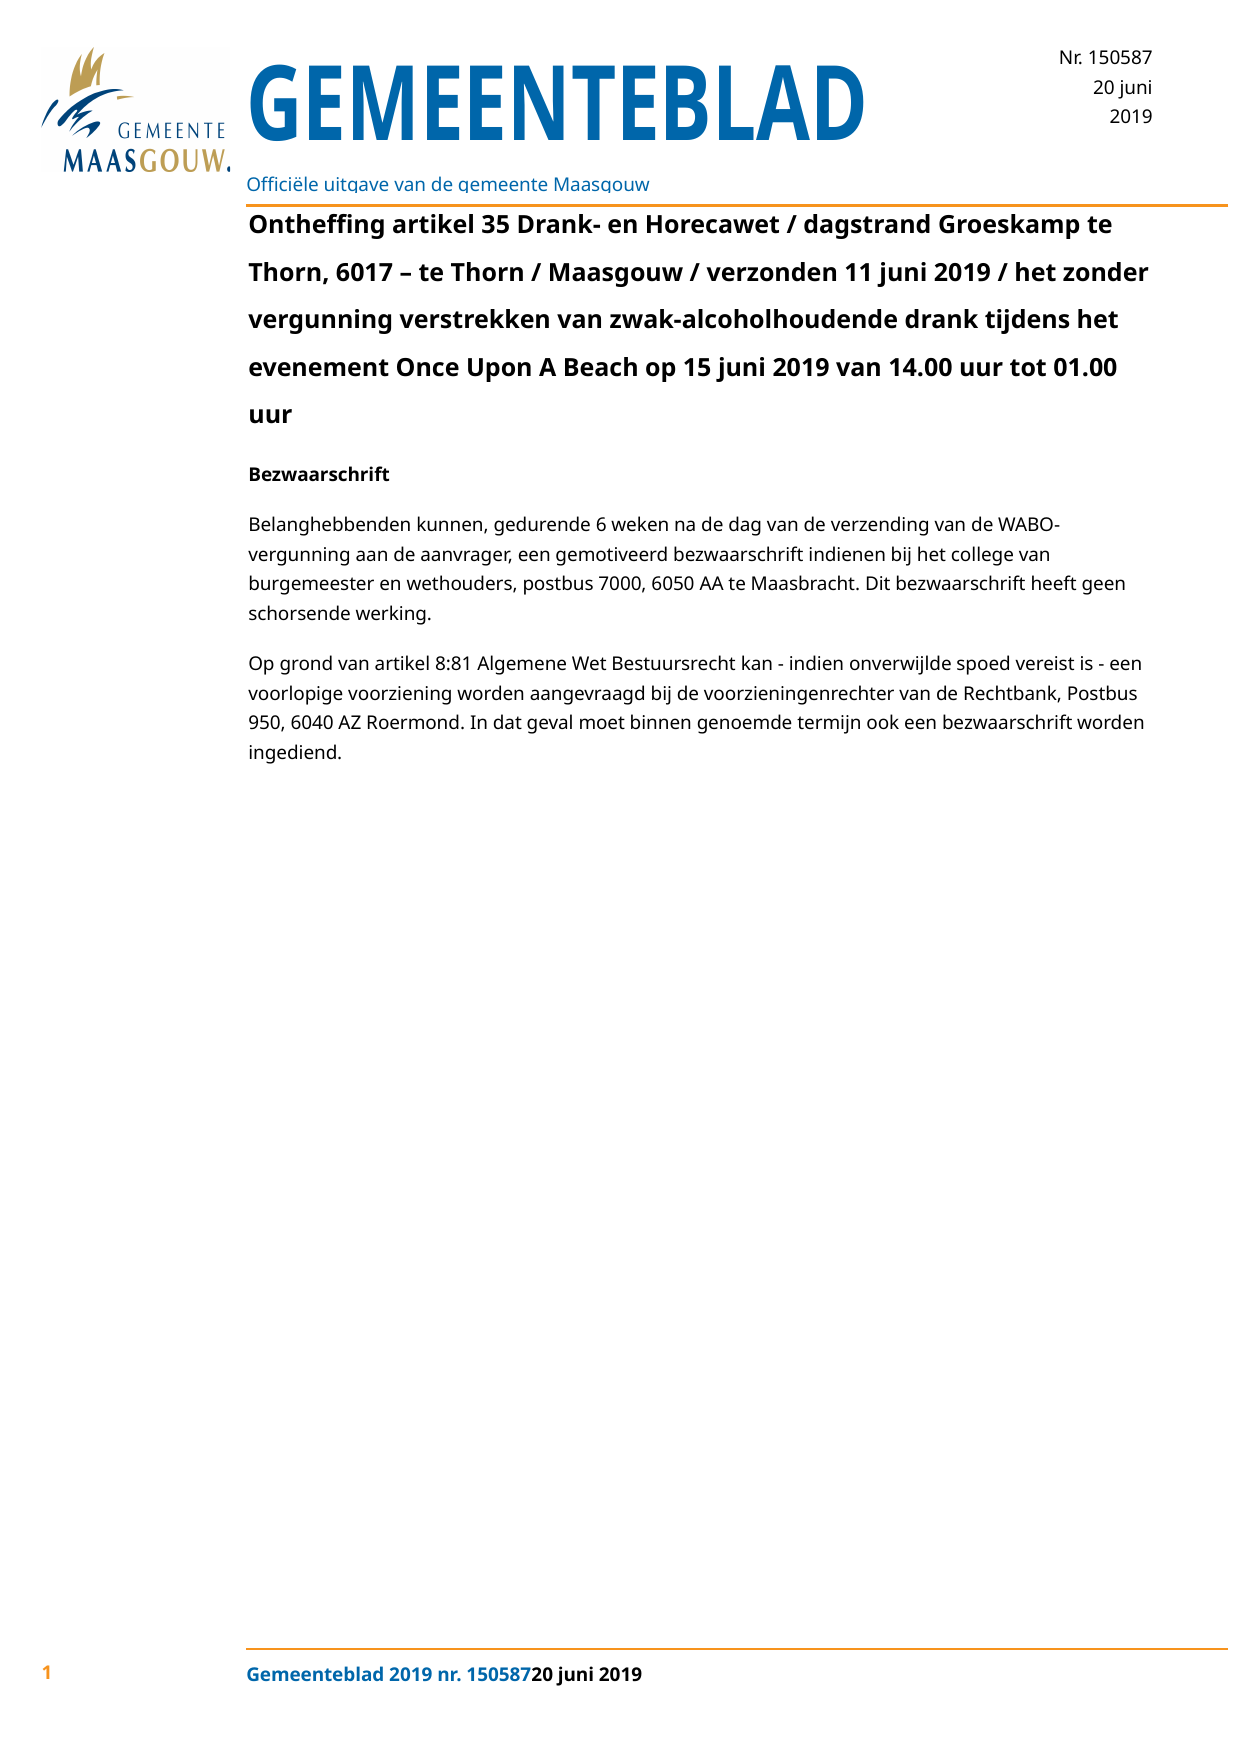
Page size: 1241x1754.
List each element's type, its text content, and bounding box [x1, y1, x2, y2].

text Belanghebbenden kunnen, gedurende 6 weken na de dag van de verzending van de WABO-vergunning aan de aanvrager, een gemotiveerd bezwaarschrift indienen bij het college van burgemeester en wethouders, postbus 7000, 6050 AA te Maasbracht. Dit bezwaarschrift heeft geen schorsende werking. [248, 511, 1152, 626]
picture [41, 47, 231, 172]
text Op grond van artikel 8:81 Algemene Wet Bestuursrecht kan - indien onverwijlde spoed vereist is - een voorlopige voorziening worden aangevraagd bij de voorzieningenrechter van de Rechtbank, Postbus 950, 6040 AZ Roermond. In dat geval moet binnen genoemde termijn ook een bezwaarschrift worden ingediend. [248, 650, 1152, 765]
text Ontheffing artikel 35 Drank- en Horecawet / dagstrand Groeskamp te Thorn, 6017 – te Thorn / Maasgouw / verzonden 11 juni 2019 / het zonder vergunning verstrekken van zwak-alcoholhoudende drank tijdens het evenement Once Upon A Beach op 15 juni 2019 van 14.00 uur tot 01.00 uur [248, 207, 1152, 431]
text Bezwaarschrift [248, 461, 1152, 486]
